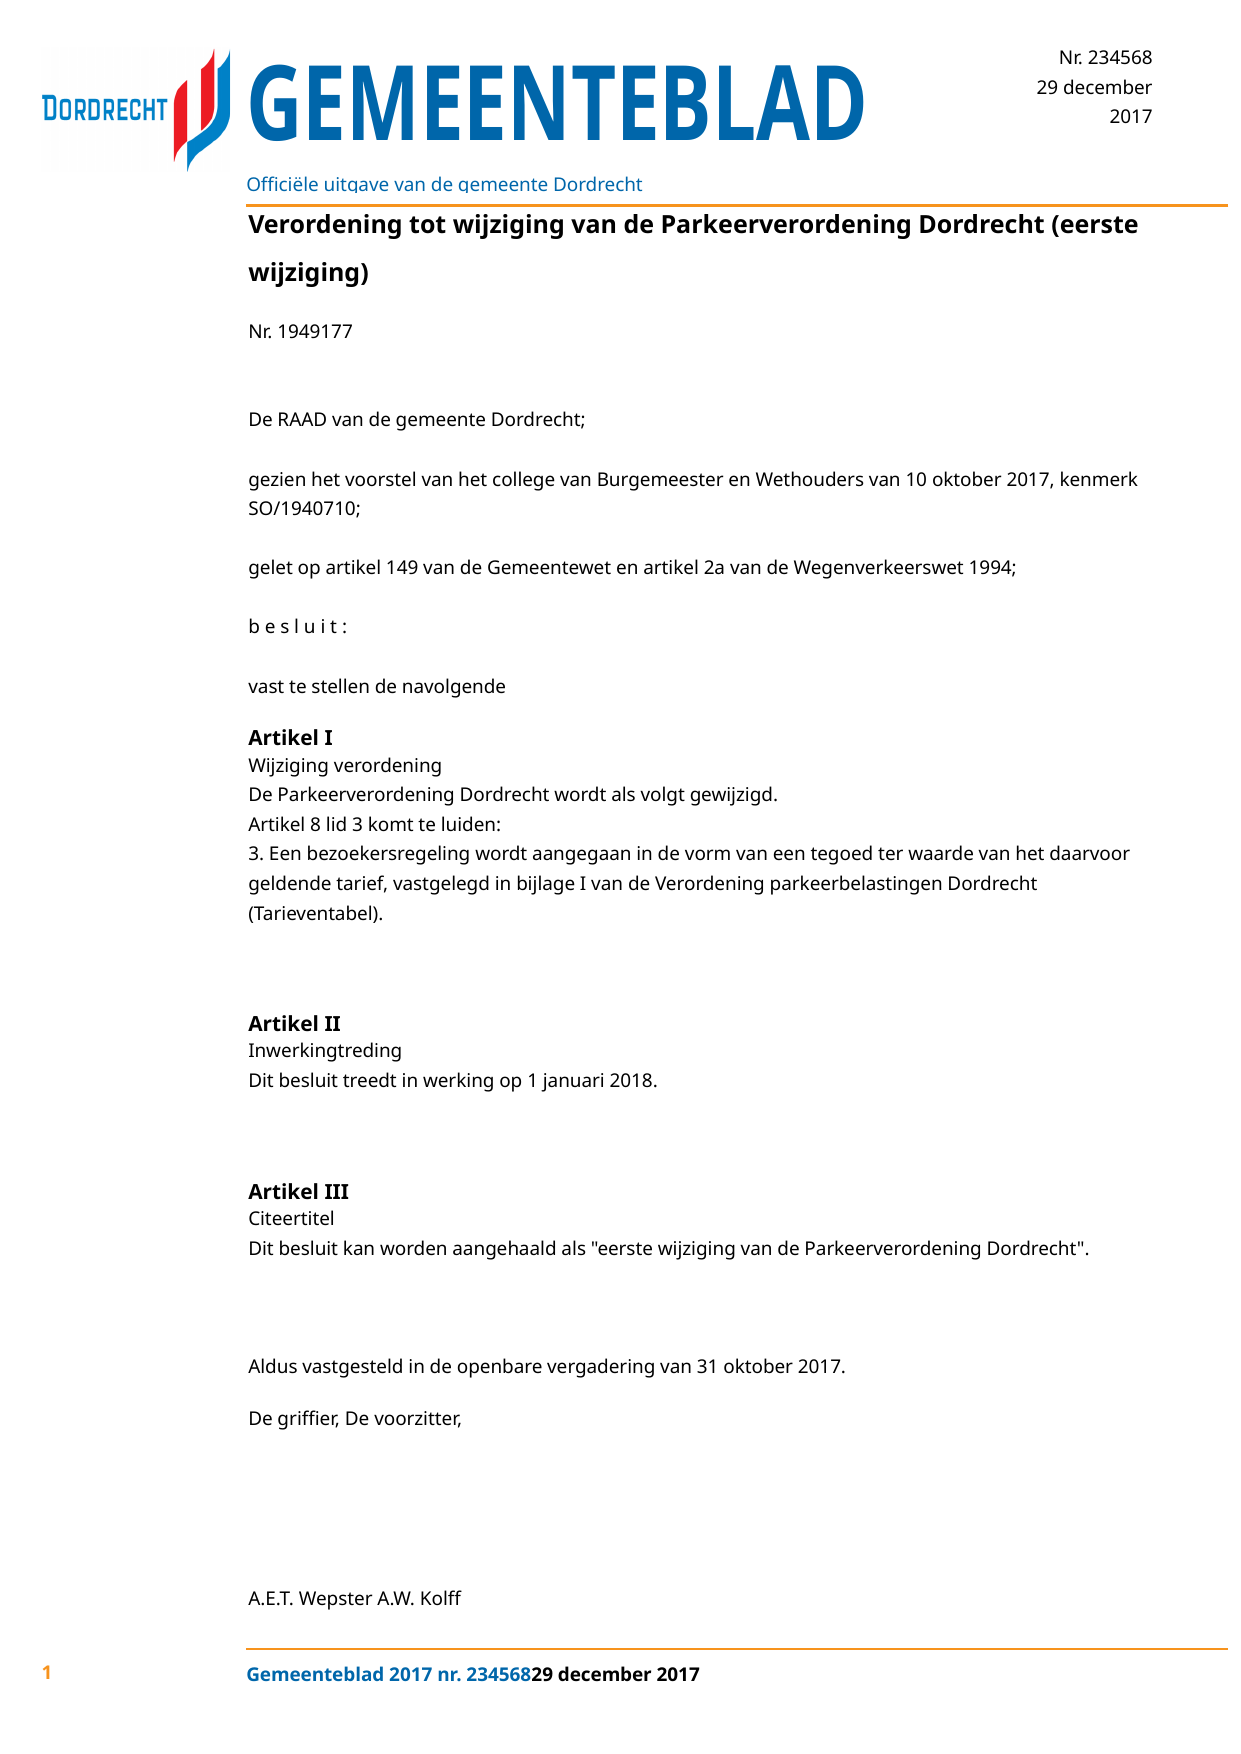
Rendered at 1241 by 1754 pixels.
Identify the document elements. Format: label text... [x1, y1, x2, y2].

text A.E.T. Wepster A.W. Kolff [248, 1585, 1152, 1611]
text Verordening tot wijziging van de Parkeerverordening Dordrecht (eerste wijziging) [248, 207, 1152, 288]
text gelet op artikel 149 van de Gemeentewet en artikel 2a van de Wegenverkeerswet 1994; [248, 554, 1152, 580]
text Nr. 1949177 [248, 318, 1152, 344]
text De RAAD van de gemeente Dordrecht; [248, 407, 1152, 432]
text gezien het voorstel van het college van Burgemeester en Wethouders van 10 oktober 2017, kenmerk SO/1940710; [248, 466, 1152, 521]
text b e s l u i t : [248, 614, 1152, 639]
text Citeertitel [248, 1205, 1152, 1231]
text Inwerkingtreding [248, 1038, 1152, 1063]
text De Parkeerverordening Dordrecht wordt als volgt gewijzigd. [248, 781, 1152, 807]
text Artikel III [248, 1177, 1152, 1205]
text 3. Een bezoekersregeling wordt aangegaan in de vorm van een tegoed ter waarde van het daarvoor geldende tarief, vastgelegd in bijlage I van de Verordening parkeerbelastingen Dordrecht (Tarieventabel). [248, 841, 1152, 925]
text Dit besluit treedt in werking op 1 januari 2018. [248, 1067, 1152, 1093]
text Artikel 8 lid 3 komt te luiden: [248, 811, 1152, 837]
text De griffier, De voorzitter, [248, 1405, 1152, 1430]
text Artikel I [248, 723, 1152, 752]
text Aldus vastgesteld in de openbare vergadering van 31 oktober 2017. [248, 1353, 1152, 1379]
text Artikel II [248, 1009, 1152, 1038]
text Dit besluit kan worden aangehaald als "eerste wijziging van de Parkeerverordening Dordrecht". [248, 1235, 1152, 1261]
text vast te stellen de navolgende [248, 673, 1152, 699]
picture [41, 47, 231, 172]
text Wijziging verordening [248, 752, 1152, 777]
